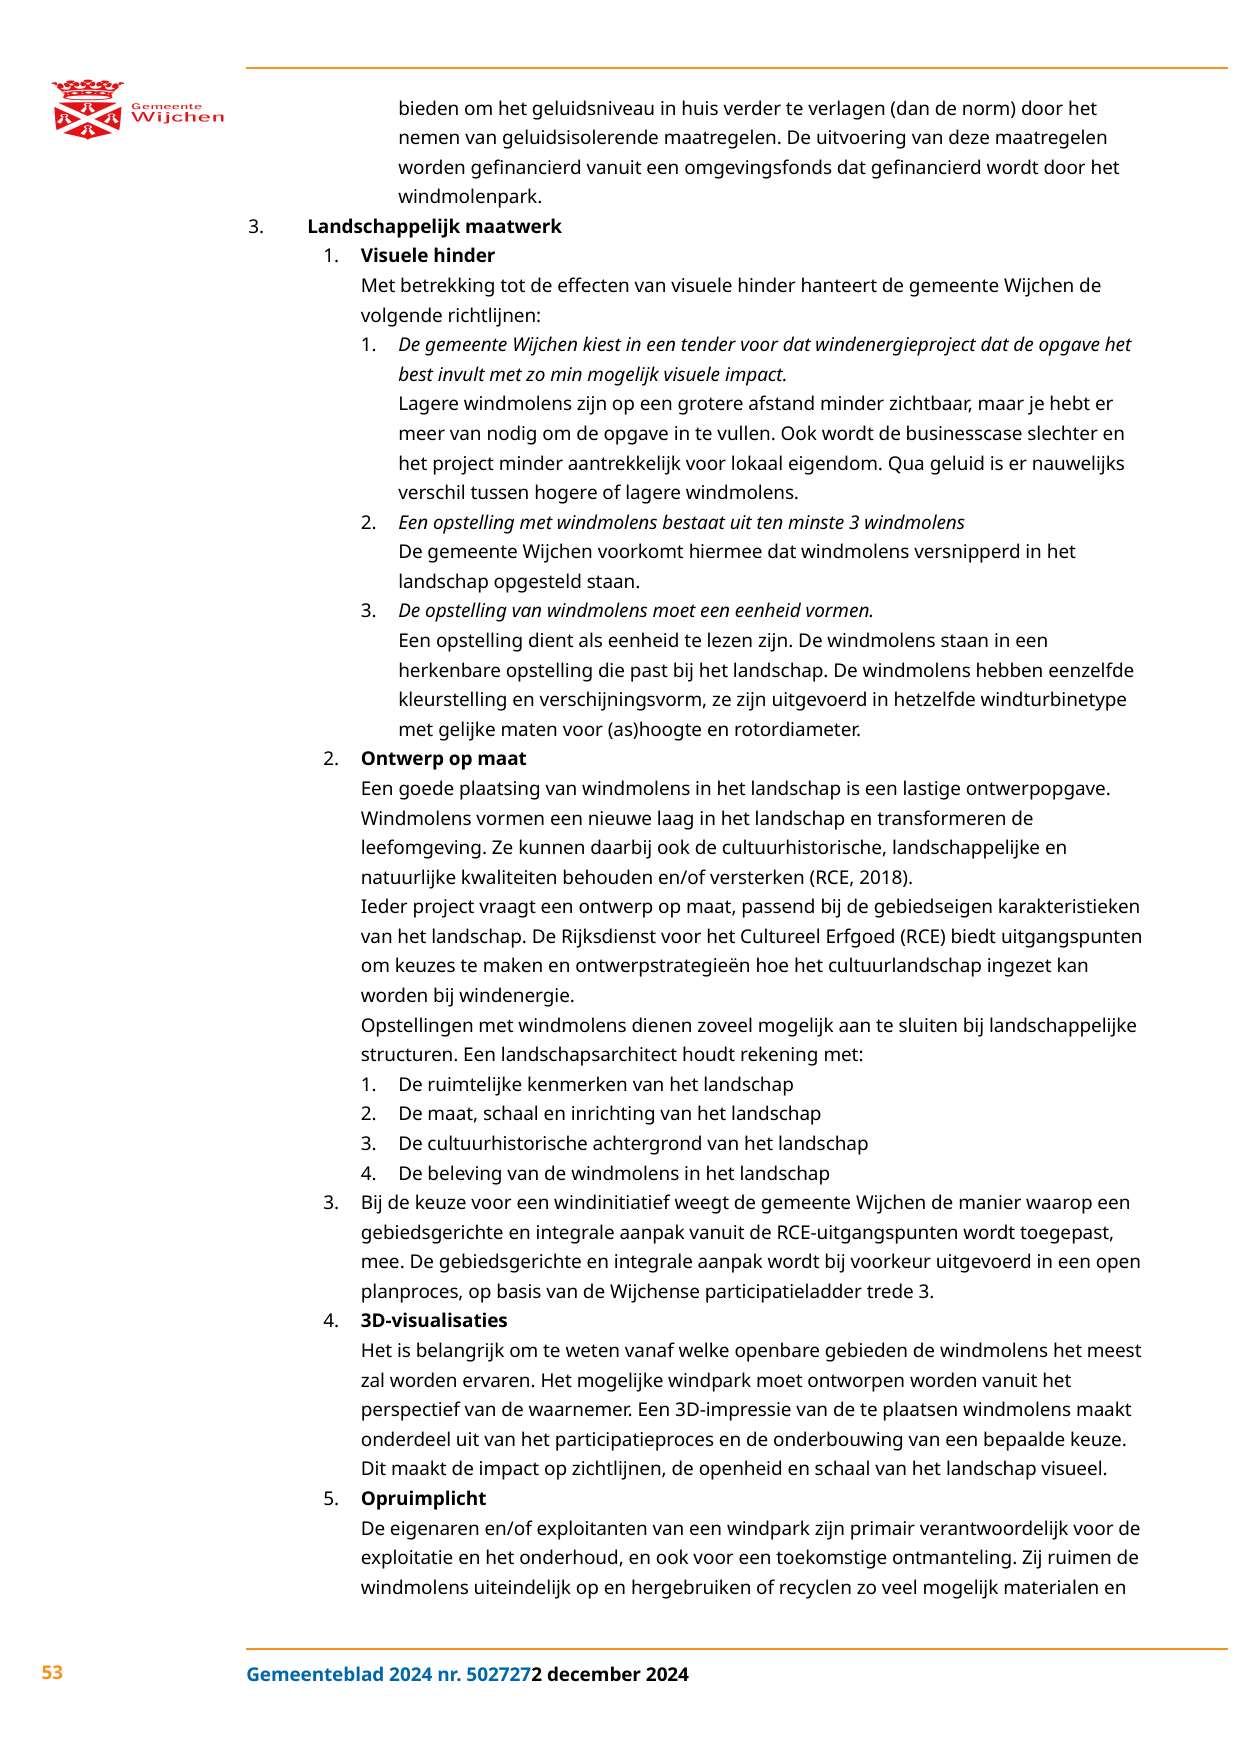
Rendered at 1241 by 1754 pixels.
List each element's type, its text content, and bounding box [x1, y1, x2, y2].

list Visuele hinder [323, 243, 1152, 268]
list Lagere windmolens zijn op een grotere afstand minder zichtbaar, maar je hebt er meer van nodig om de opgave in te vullen. Ook wordt de businesscase slechter en het project minder aantrekkelijk voor lokaal eigendom. Qua geluid is er nauwelijks verschil tussen hogere of lagere windmolens. [361, 391, 1152, 505]
list Een goede plaatsing van windmolens in het landschap is een lastige ontwerpopgave. Windmolens vormen een nieuwe laag in het landschap en transformeren de leefomgeving. Ze kunnen daarbij ook de cultuurhistorische, landschappelijke en natuurlijke kwaliteiten behouden en/of versterken (RCE, 2018). [323, 775, 1152, 890]
list Opstellingen met windmolens dienen zoveel mogelijk aan te sluiten bij landschappelijke structuren. Een landschapsarchitect houdt rekening met: [323, 1012, 1152, 1067]
list 3D-visualisaties [323, 1308, 1152, 1333]
list Bij de keuze voor een windinitiatief weegt de gemeente Wijchen de manier waarop een gebiedsgerichte en integrale aanpak vanuit de RCE-uitgangspunten wordt toegepast, mee. De gebiedsgerichte en integrale aanpak wordt bij voorkeur uitgevoerd in een open planproces, op basis van de Wijchense participatieladder trede 3. [323, 1189, 1152, 1304]
list Een opstelling dient als eenheid te lezen zijn. De windmolens staan in een herkenbare opstelling die past bij het landschap. De windmolens hebben eenzelfde kleurstelling en verschijningsvorm, ze zijn uitgevoerd in hetzelfde windturbinetype met gelijke maten voor (as)hoogte en rotordiameter. [361, 627, 1152, 742]
list Het is belangrijk om te weten vanaf welke openbare gebieden de windmolens het meest zal worden ervaren. Het mogelijke windpark moet ontworpen worden vanuit het perspectief van de waarnemer. Een 3D-impressie van de te plaatsen windmolens maakt onderdeel uit van het participatieproces en de onderbouwing van een bepaalde keuze. Dit maakt de impact op zichtlijnen, de openheid en schaal van het landschap visueel. [323, 1337, 1152, 1481]
list bieden om het geluidsniveau in huis verder te verlagen (dan de norm) door het nemen van geluidsisolerende maatregelen. De uitvoering van deze maatregelen worden gefinancierd vanuit een omgevingsfonds dat gefinancierd wordt door het windmolenpark. [361, 95, 1152, 209]
list De ruimtelijke kenmerken van het landschap [361, 1071, 1152, 1097]
list De opstelling van windmolens moet een eenheid vormen. [361, 598, 1152, 623]
list De maat, schaal en inrichting van het landschap [361, 1101, 1152, 1126]
list De beleving van de windmolens in het landschap [361, 1160, 1152, 1186]
list Ieder project vraagt een ontwerp op maat, passend bij de gebiedseigen karakteristieken van het landschap. De Rijksdienst voor het Cultureel Erfgoed (RCE) biedt uitgangspunten om keuzes te maken en ontwerpstrategieën hoe het cultuurlandschap ingezet kan worden bij windenergie. [323, 893, 1152, 1008]
list De gemeente Wijchen kiest in een tender voor dat windenergieproject dat de opgave het best invult met zo min mogelijk visuele impact. [361, 331, 1152, 387]
list De gemeente Wijchen voorkomt hiermee dat windmolens versnipperd in het landschap opgesteld staan. [361, 538, 1152, 594]
list Opruimplicht [323, 1485, 1152, 1511]
list Ontwerp op maat [323, 746, 1152, 771]
list Met betrekking tot de effecten van visuele hinder hanteert de gemeente Wijchen de volgende richtlijnen: [323, 272, 1152, 328]
picture [41, 47, 231, 172]
list De eigenaren en/of exploitanten van een windpark zijn primair verantwoordelijk voor de exploitatie en het onderhoud, en ook voor een toekomstige ontmanteling. Zij ruimen de windmolens uiteindelijk op en hergebruiken of recyclen zo veel mogelijk materialen en [323, 1515, 1152, 1600]
list Landschappelijk maatwerk [248, 213, 1152, 239]
list Een opstelling met windmolens bestaat uit ten minste 3 windmolens [361, 509, 1152, 535]
list De cultuurhistorische achtergrond van het landschap [361, 1130, 1152, 1156]
